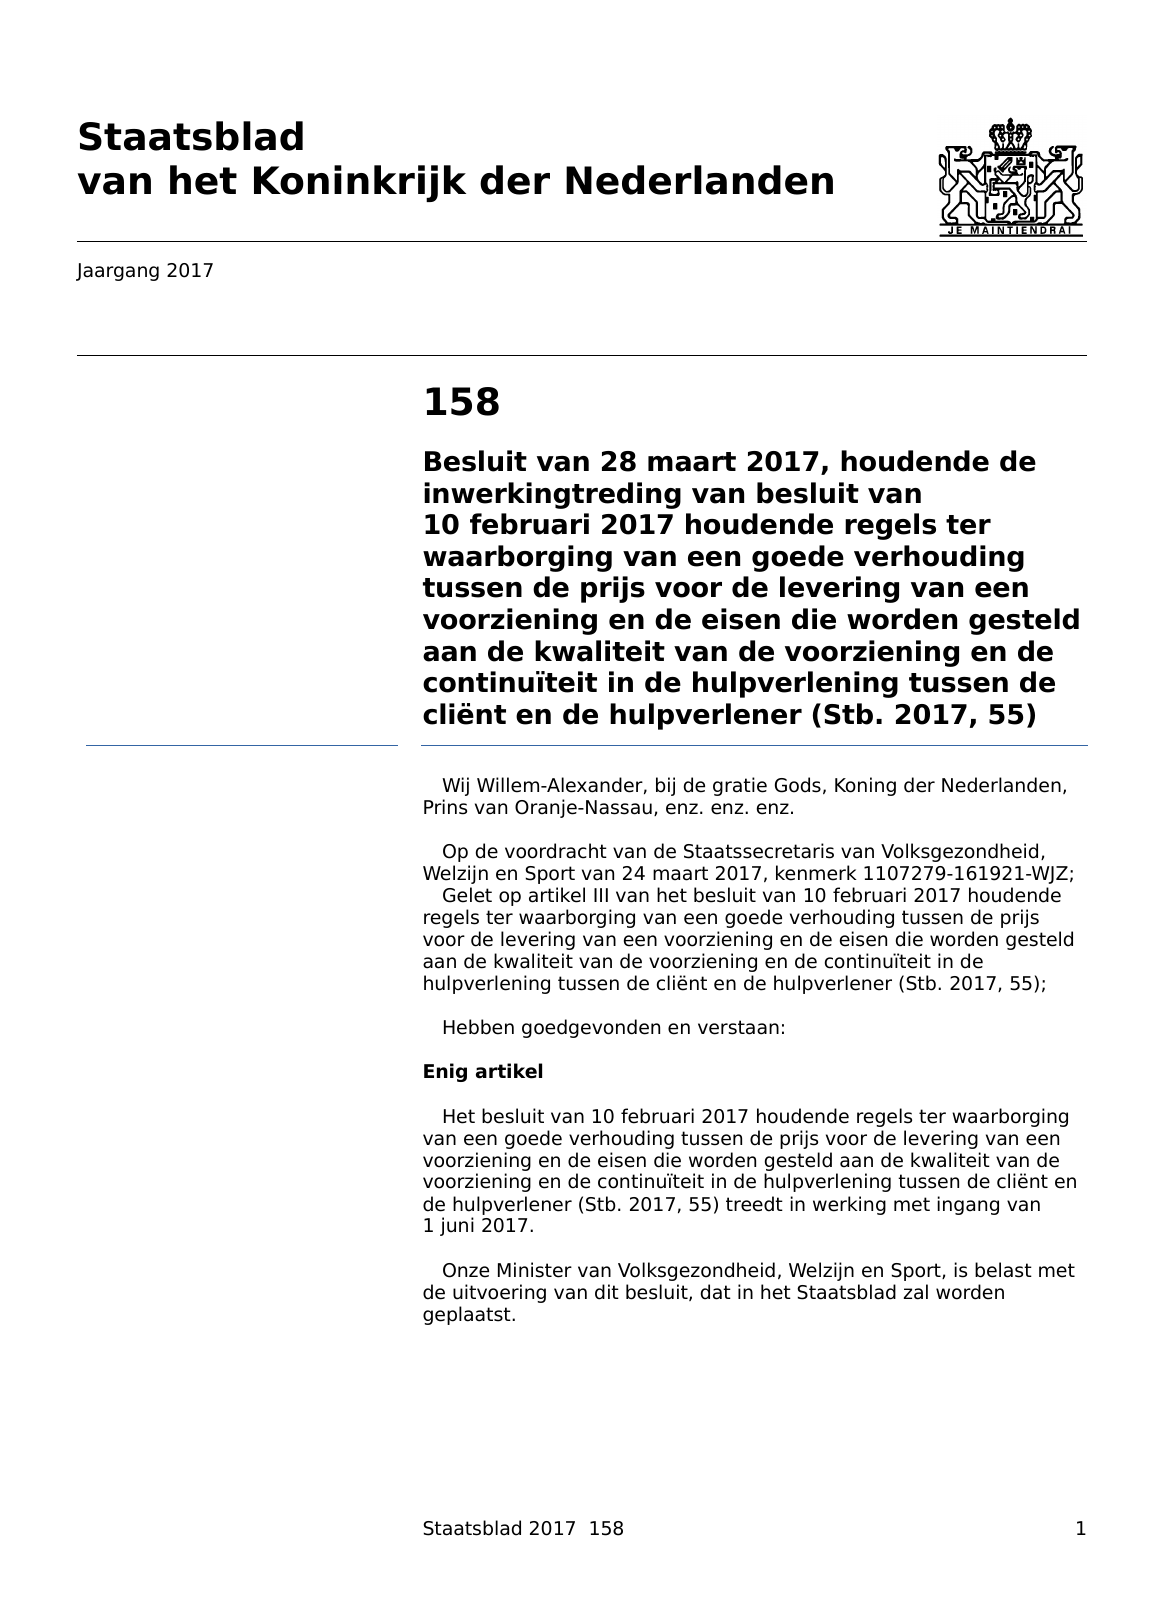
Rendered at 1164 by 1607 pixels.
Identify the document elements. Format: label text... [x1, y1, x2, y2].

subtitle Enig artikel [422, 1061, 1087, 1083]
text Het besluit van 10 februari 2017 houdende regels ter waarborging van een goede verhouding tussen de prijs voor de levering van een voorziening en de eisen die worden gesteld aan de kwaliteit van de voorziening en de continuïteit in de hulpverlening tussen de cliënt en de hulpverlener (Stb. 2017, 55) treedt in werking met ingang van 1 juni 2017. [422, 1106, 1087, 1237]
text Op de voordracht van de Staatssecretaris van Volksgezondheid, Welzijn en Sport van 24 maart 2017, kenmerk 1107279-161921-WJZ; [422, 841, 1087, 885]
text Gelet op artikel III van het besluit van 10 februari 2017 houdende regels ter waarborging van een goede verhouding tussen de prijs voor de levering van een voorziening en de eisen die worden gesteld aan de kwaliteit van de voorziening en de continuïteit in de hulpverlening tussen de cliënt en de hulpverlener (Stb. 2017, 55); [422, 885, 1087, 995]
text Onze Minister van Volksgezondheid, Welzijn en Sport, is belast met de uitvoering van dit besluit, dat in het Staatsblad zal worden geplaatst. [422, 1259, 1087, 1326]
picture [936, 115, 1087, 240]
subtitle 158 [422, 381, 1087, 424]
text Hebben goedgevonden en verstaan: [422, 1017, 1087, 1039]
table_cell Jaargang 2017 [77, 242, 1087, 355]
text Wij Willem-Alexander, bij de gratie Gods, Koning der Nederlanden, Prins van Oranje-Nassau, enz. enz. enz. [422, 775, 1087, 819]
table_header Staatsblad van het Koninkrijk der Nederlanden [77, 100, 886, 241]
table_header [886, 100, 1087, 241]
text Besluit van 28 maart 2017, houdende de inwerkingtreding van besluit van 10 februari 2017 houdende regels ter waarborging van een goede verhouding tussen de prijs voor de levering van een voorziening en de eisen die worden gesteld aan de kwaliteit van de voorziening en de continuïteit in de hulpverlening tussen de cliënt en de hulpverlener (Stb. 2017, 55) [422, 447, 1087, 731]
